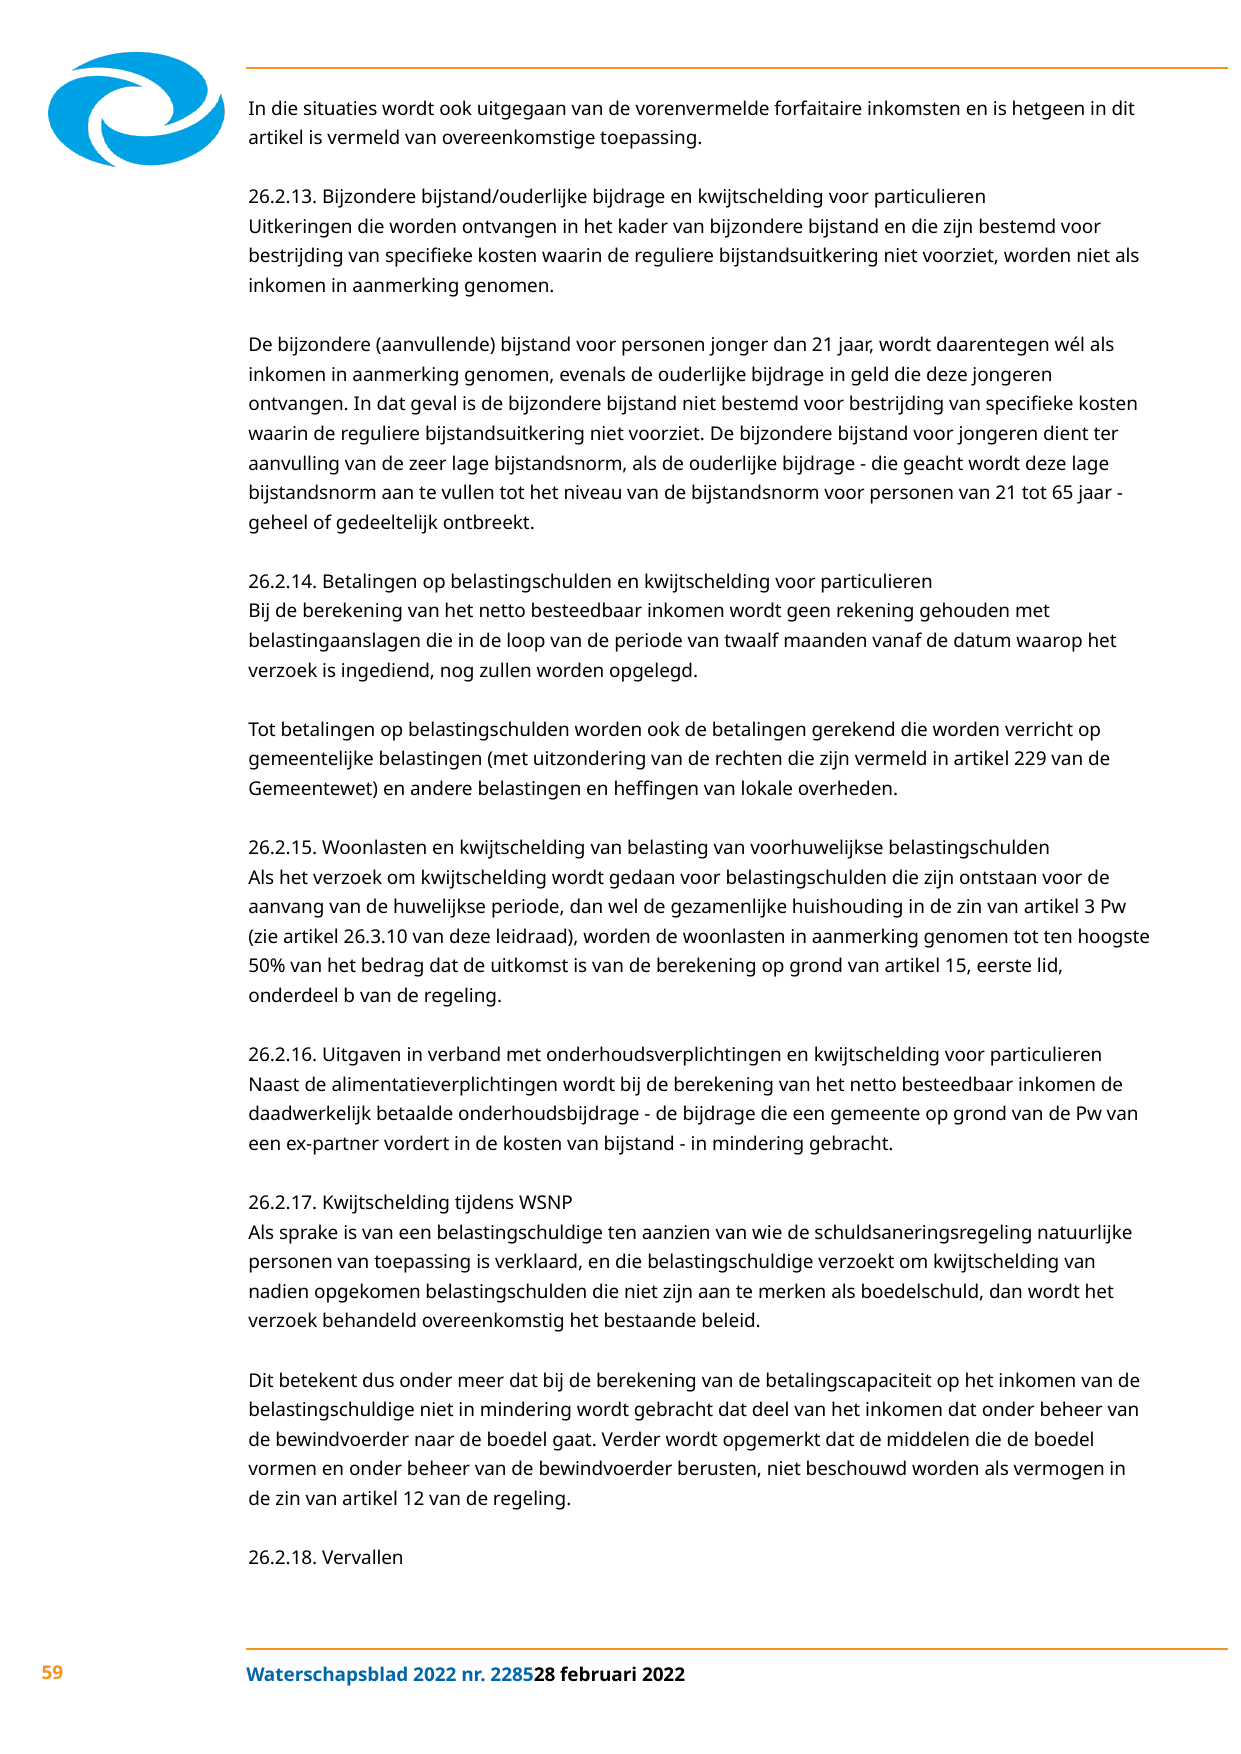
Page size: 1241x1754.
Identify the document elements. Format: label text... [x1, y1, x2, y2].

text 26.2.16. Uitgaven in verband met onderhoudsverplichtingen en kwijtschelding voor particulieren [248, 1041, 1152, 1067]
text 26.2.14. Betalingen op belastingschulden en kwijtschelding voor particulieren [248, 568, 1152, 594]
text In die situaties wordt ook uitgegaan van de vorenvermelde forfaitaire inkomsten en is hetgeen in dit artikel is vermeld van overeenkomstige toepassing. [248, 95, 1152, 150]
text Uitkeringen die worden ontvangen in het kader van bijzondere bijstand en die zijn bestemd voor bestrijding van specifieke kosten waarin de reguliere bijstandsuitkering niet voorziet, worden niet als inkomen in aanmerking genomen. [248, 213, 1152, 298]
text 26.2.17. Kwijtschelding tijdens WSNP [248, 1189, 1152, 1215]
picture [41, 47, 231, 172]
text 26.2.18. Vervallen [248, 1544, 1152, 1570]
text Dit betekent dus onder meer dat bij de berekening van de betalingscapaciteit op het inkomen van de belastingschuldige niet in mindering wordt gebracht dat deel van het inkomen dat onder beheer van de bewindvoerder naar de boedel gaat. Verder wordt opgemerkt dat de middelen die de boedel vormen en onder beheer van de bewindvoerder berusten, niet beschouwd worden als vermogen in de zin van artikel 12 van de regeling. [248, 1367, 1152, 1511]
text 26.2.13. Bijzondere bijstand/ouderlijke bijdrage en kwijtschelding voor particulieren [248, 183, 1152, 209]
text Naast de alimentatieverplichtingen wordt bij de berekening van het netto besteedbaar inkomen de daadwerkelijk betaalde onderhoudsbijdrage - de bijdrage die een gemeente op grond van de Pw van een ex-partner vordert in de kosten van bijstand - in mindering gebracht. [248, 1071, 1152, 1156]
text Tot betalingen op belastingschulden worden ook de betalingen gerekend die worden verricht op gemeentelijke belastingen (met uitzondering van de rechten die zijn vermeld in artikel 229 van de Gemeentewet) en andere belastingen en heffingen van lokale overheden. [248, 716, 1152, 801]
text Als het verzoek om kwijtschelding wordt gedaan voor belastingschulden die zijn ontstaan voor de aanvang van de huwelijkse periode, dan wel de gezamenlijke huishouding in de zin van artikel 3 Pw (zie artikel 26.3.10 van deze leidraad), worden de woonlasten in aanmerking genomen tot ten hoogste 50% van het bedrag dat de uitkomst is van de berekening op grond van artikel 15, eerste lid, onderdeel b van de regeling. [248, 864, 1152, 1008]
text 26.2.15. Woonlasten en kwijtschelding van belasting van voorhuwelijkse belastingschulden [248, 834, 1152, 860]
text De bijzondere (aanvullende) bijstand voor personen jonger dan 21 jaar, wordt daarentegen wél als inkomen in aanmerking genomen, evenals de ouderlijke bijdrage in geld die deze jongeren ontvangen. In dat geval is de bijzondere bijstand niet bestemd voor bestrijding van specifieke kosten waarin de reguliere bijstandsuitkering niet voorziet. De bijzondere bijstand voor jongeren dient ter aanvulling van de zeer lage bijstandsnorm, als de ouderlijke bijdrage - die geacht wordt deze lage bijstandsnorm aan te vullen tot het niveau van de bijstandsnorm voor personen van 21 tot 65 jaar - geheel of gedeeltelijk ontbreekt. [248, 331, 1152, 535]
text Als sprake is van een belastingschuldige ten aanzien van wie de schuldsaneringsregeling natuurlijke personen van toepassing is verklaard, en die belastingschuldige verzoekt om kwijtschelding van nadien opgekomen belastingschulden die niet zijn aan te merken als boedelschuld, dan wordt het verzoek behandeld overeenkomstig het bestaande beleid. [248, 1219, 1152, 1333]
text Bij de berekening van het netto besteedbaar inkomen wordt geen rekening gehouden met belastingaanslagen die in de loop van de periode van twaalf maanden vanaf de datum waarop het verzoek is ingediend, nog zullen worden opgelegd. [248, 598, 1152, 683]
